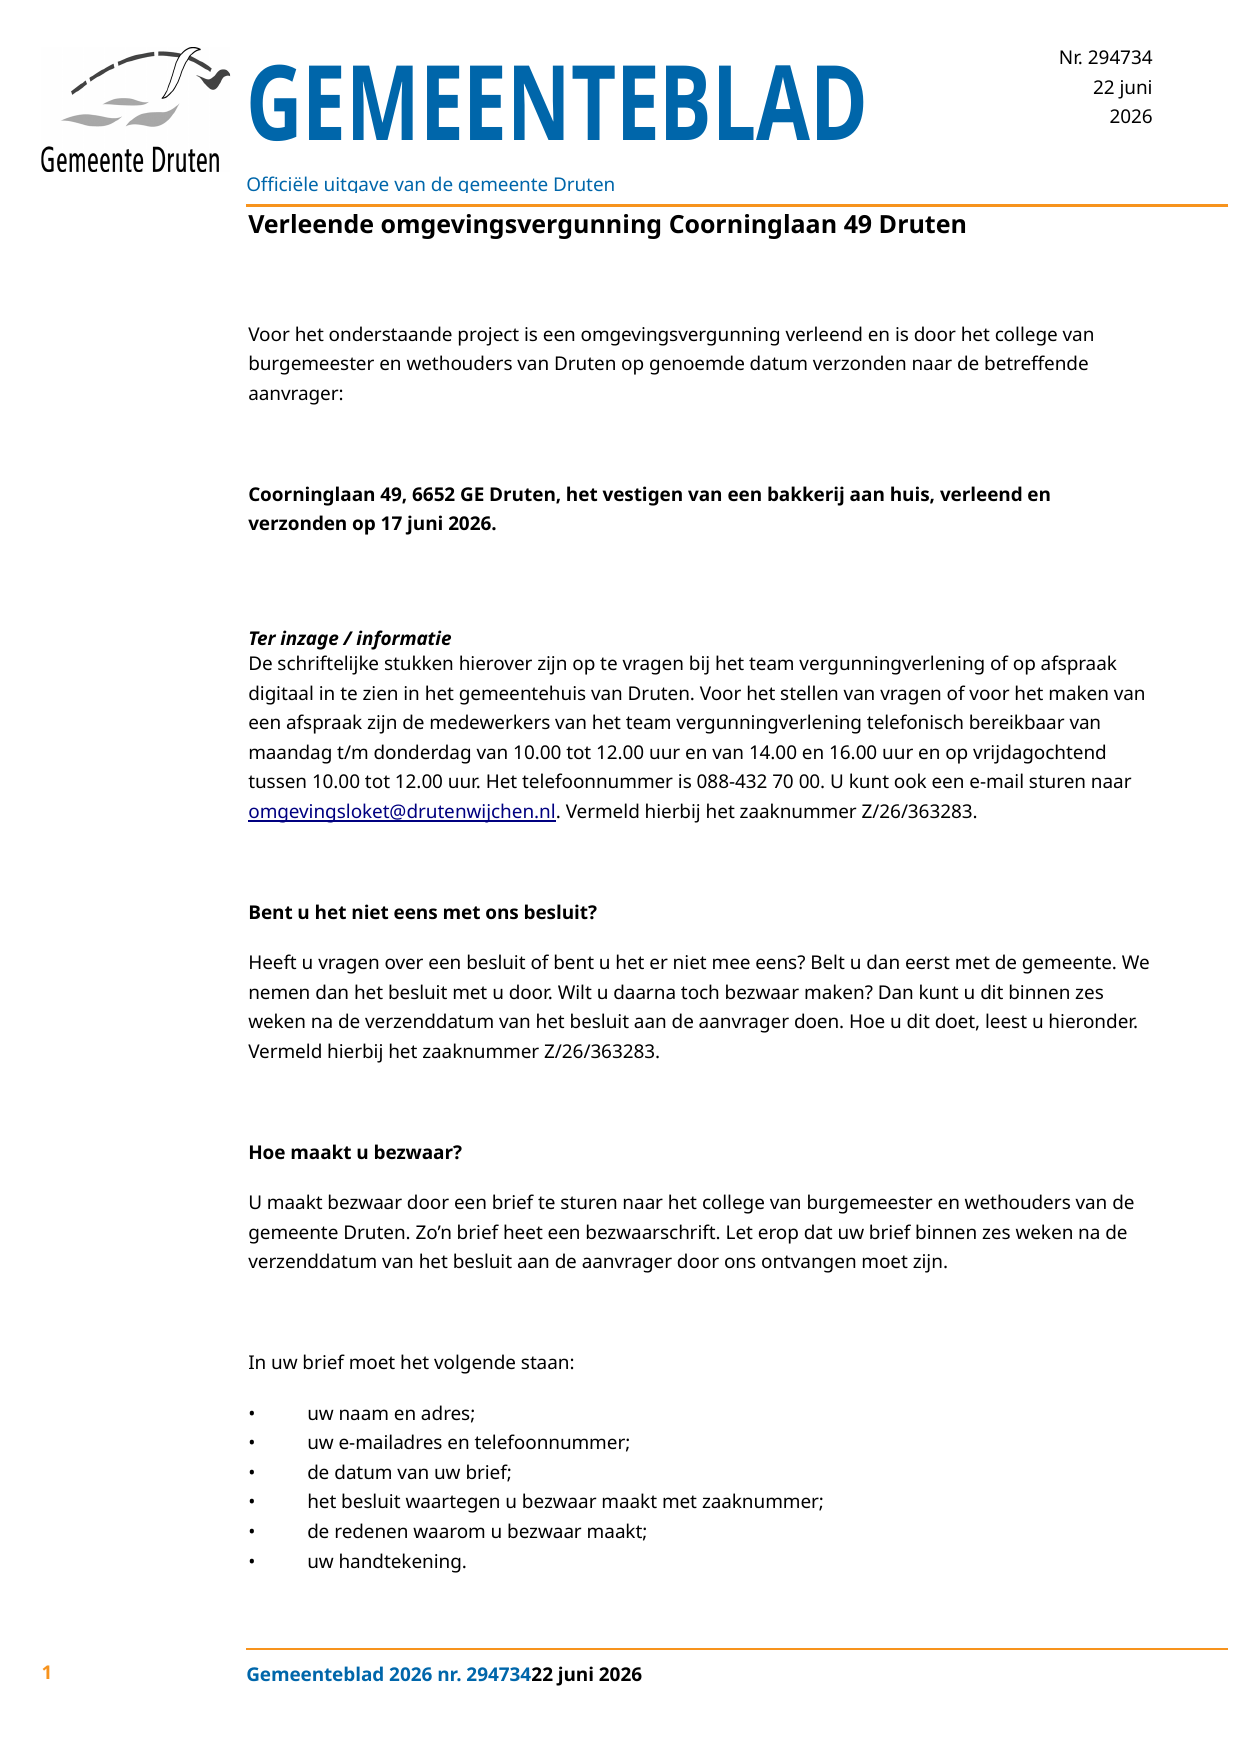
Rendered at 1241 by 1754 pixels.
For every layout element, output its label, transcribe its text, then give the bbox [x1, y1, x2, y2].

list uw e-mailadres en telefoonnummer; [248, 1429, 1152, 1455]
text Bent u het niet eens met ons besluit? [248, 899, 1152, 925]
picture [41, 47, 231, 172]
list uw handtekening. [248, 1548, 1152, 1574]
list uw naam en adres; [248, 1400, 1152, 1426]
text Heeft u vragen over een besluit of bent u het er niet mee eens? Belt u dan eerst met de gemeente. We nemen dan het besluit met u door. Wilt u daarna toch bezwaar maken? Dan kunt u dit binnen zes weken na de verzenddatum van het besluit aan de aanvrager doen. Hoe u dit doet, leest u hieronder. Vermeld hierbij het zaaknummer Z/26/363283. [248, 949, 1152, 1064]
text Hoe maakt u bezwaar? [248, 1139, 1152, 1165]
list het besluit waartegen u bezwaar maakt met zaaknummer; [248, 1489, 1152, 1514]
text De schriftelijke stukken hierover zijn op te vragen bij het team vergunningverlening of op afspraak digitaal in te zien in het gemeentehuis van Druten. Voor het stellen van vragen of voor het maken van een afspraak zijn de medewerkers van het team vergunningverlening telefonisch bereikbaar van maandag t/m donderdag van 10.00 tot 12.00 uur en van 14.00 en 16.00 uur en op vrijdagochtend tussen 10.00 tot 12.00 uur. Het telefoonnummer is 088-432 70 00. U kunt ook een e-mail sturen naar omgevingsloket@drutenwijchen.nl. Vermeld hierbij het zaaknummer Z/26/363283. [248, 650, 1152, 824]
list de datum van uw brief; [248, 1459, 1152, 1485]
text Verleende omgevingsvergunning Coorninglaan 49 Druten [248, 207, 1152, 241]
text Voor het onderstaande project is een omgevingsvergunning verleend en is door het college van burgemeester en wethouders van Druten op genoemde datum verzonden naar de betreffende aanvrager: [248, 321, 1152, 406]
text Ter inzage / informatie [248, 625, 1152, 650]
list de redenen waarom u bezwaar maakt; [248, 1518, 1152, 1544]
text In uw brief moet het volgende staan: [248, 1349, 1152, 1375]
text U maakt bezwaar door een brief te sturen naar het college van burgemeester en wethouders van de gemeente Druten. Zo’n brief heet een bezwaarschrift. Let erop dat uw brief binnen zes weken na de verzenddatum van het besluit aan de aanvrager door ons ontvangen moet zijn. [248, 1189, 1152, 1274]
text Coorninglaan 49, 6652 GE Druten, het vestigen van een bakkerij aan huis, verleend en verzonden op 17 juni 2026. [248, 481, 1152, 536]
